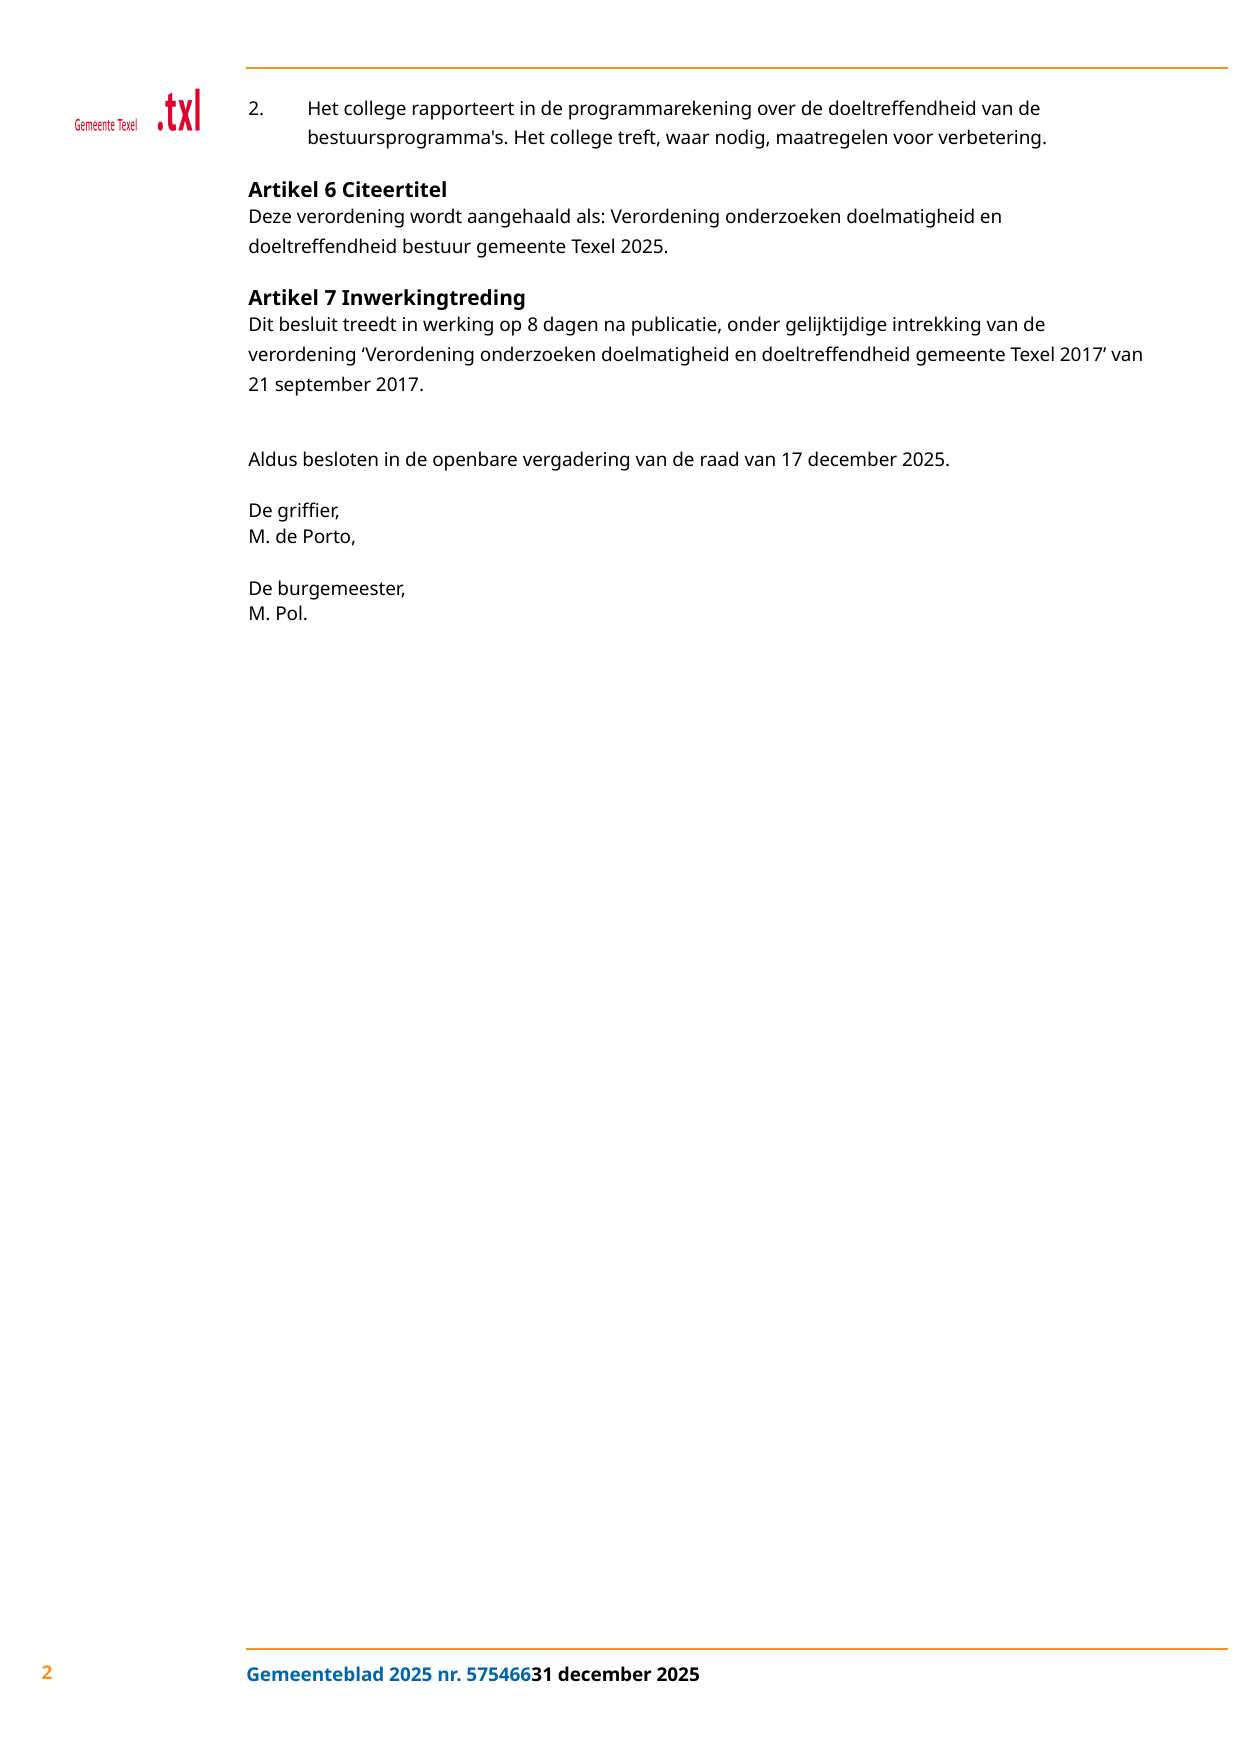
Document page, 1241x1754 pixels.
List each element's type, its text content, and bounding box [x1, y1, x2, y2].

text Artikel 7 Inwerkingtreding [248, 283, 1152, 312]
text M. de Porto, [248, 523, 1152, 549]
list Het college rapporteert in de programmarekening over de doeltreffendheid van de bestuursprogramma's. Het college treft, waar nodig, maatregelen voor verbetering. [248, 95, 1152, 150]
text Artikel 6 Citeertitel [248, 175, 1152, 203]
text De griffier, [248, 497, 1152, 523]
picture [41, 47, 231, 172]
text Deze verordening wordt aangehaald als: Verordening onderzoeken doelmatigheid en doeltreffendheid bestuur gemeente Texel 2025. [248, 203, 1152, 258]
text M. Pol. [248, 600, 1152, 626]
text Aldus besloten in de openbare vergadering van de raad van 17 december 2025. [248, 446, 1152, 472]
text De burgemeester, [248, 575, 1152, 600]
text Dit besluit treedt in werking op 8 dagen na publicatie, onder gelijktijdige intrekking van de verordening ‘Verordening onderzoeken doelmatigheid en doeltreffendheid gemeente Texel 2017’ van 21 september 2017. [248, 312, 1152, 397]
